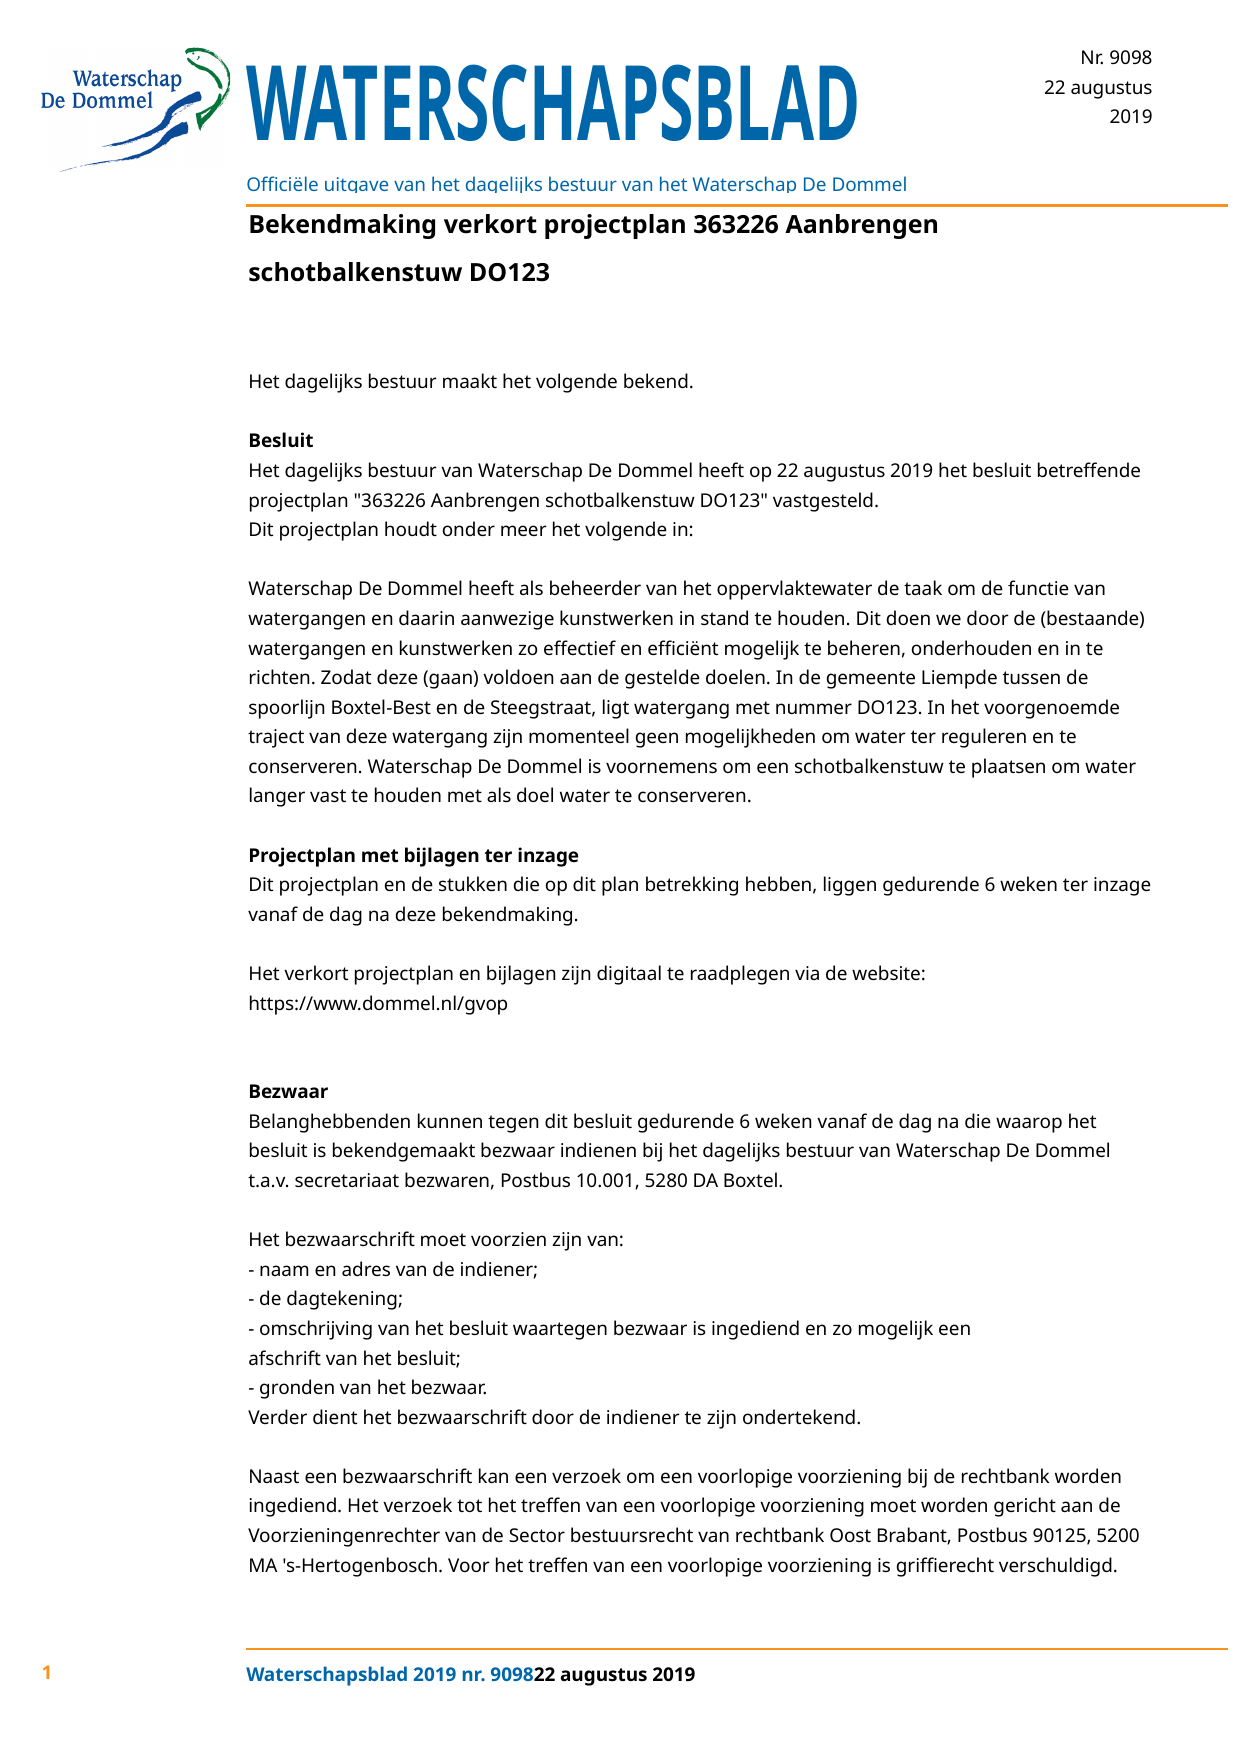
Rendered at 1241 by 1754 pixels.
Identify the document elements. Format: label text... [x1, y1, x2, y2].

picture [41, 47, 231, 172]
table_header Het dagelijks bestuur maakt het volgende bekend. Besluit Het dagelijks bestuur van Waterschap De Dommel heeft op 22 augustus 2019 het besluit betreffende projectplan "363226 Aanbrengen schotbalkenstuw DO123" vastgesteld. Dit projectplan houdt onder meer het volgende in: Waterschap De Dommel heeft als beheerder van het oppervlaktewater de taak om de functie van watergangen en daarin aanwezige kunstwerken in stand te houden. Dit doen we door de (bestaande) watergangen en kunstwerken zo effectief en efficiënt mogelijk te beheren, onderhouden en in te richten. Zodat deze (gaan) voldoen aan de gestelde doelen. In de gemeente Liempde tussen de spoorlijn Boxtel‑Best en de Steegstraat, ligt watergang met nummer DO123. In het voorgenoemde traject van deze watergang zijn momenteel geen mogelijkheden om water ter reguleren en te conserveren. Waterschap De Dommel is voornemens om een schotbalkenstuw te plaatsen om water langer vast te houden met als doel water te conserveren. Projectplan met bijlagen ter inzage Dit projectplan en de stukken die op dit plan betrekking hebben, liggen gedurende 6 weken ter inzage vanaf de dag na deze bekendmaking. Het verkort projectplan en bijlagen zijn digitaal te raadplegen via de website: https://www.dommel.nl/gvop Bezwaar Belanghebbenden kunnen tegen dit besluit gedurende 6 weken vanaf de dag na die waarop het besluit is bekendgemaakt bezwaar indienen bij het dagelijks bestuur van Waterschap De Dommel t.a.v. secretariaat bezwaren, Postbus 10.001, 5280 DA Boxtel. Het bezwaarschrift moet voorzien zijn van: ‑ naam en adres van de indiener; ‑ de dagtekening; ‑ omschrijving van het besluit waartegen bezwaar is ingediend en zo mogelijk een afschrift van het besluit; ‑ gronden van het bezwaar. Verder dient het bezwaarschrift door de indiener te zijn ondertekend. Naast een bezwaarschrift kan een verzoek om een voorlopige voorziening bij de rechtbank worden ingediend. Het verzoek tot het treffen van een voorlopige voorziening moet worden gericht aan de Voorzieningenrechter van de Sector bestuursrecht van rechtbank Oost Brabant, Postbus 90125, 5200 MA 's‑Hertogenbosch. Voor het treffen van een voorlopige voorziening is griffierecht verschuldigd. [248, 369, 1152, 1607]
text Bekendmaking verkort projectplan 363226 Aanbrengen schotbalkenstuw DO123 [248, 207, 1152, 288]
